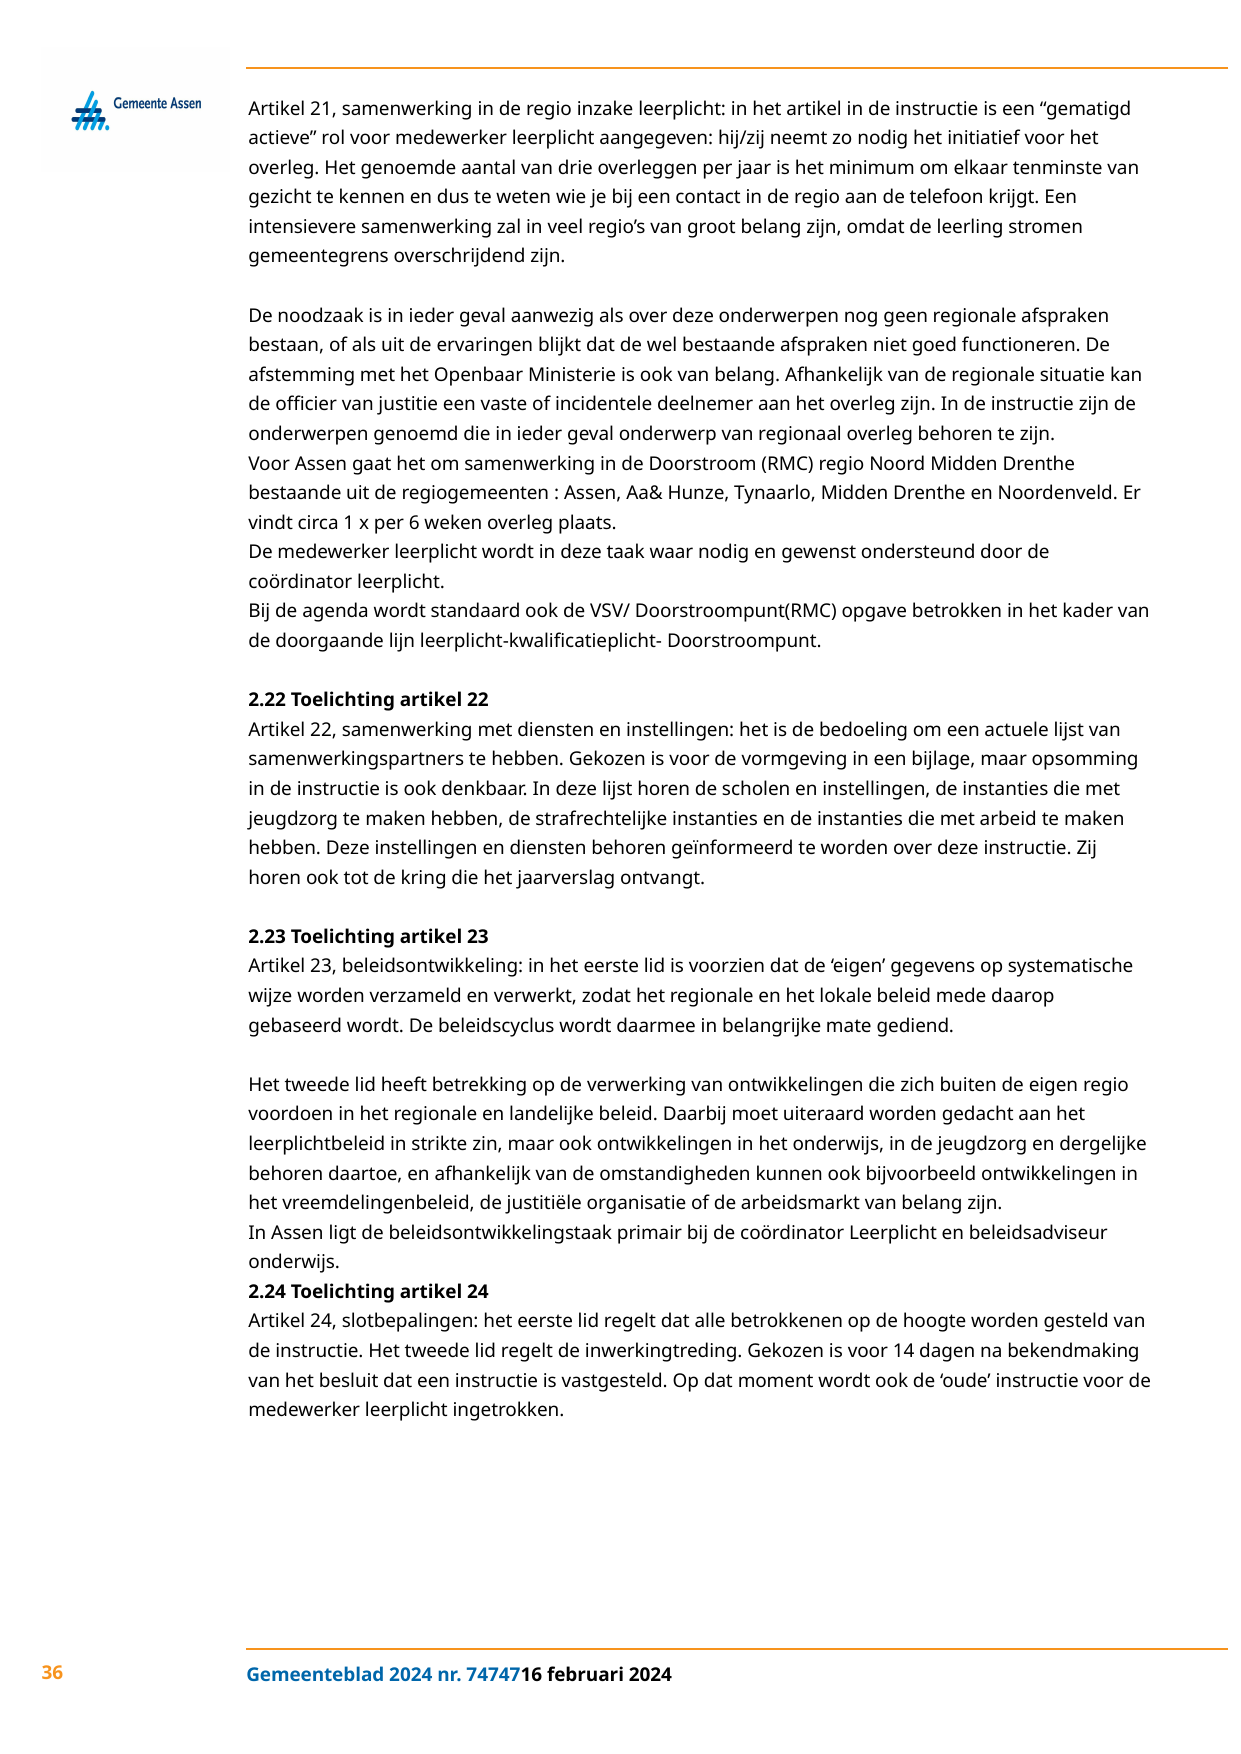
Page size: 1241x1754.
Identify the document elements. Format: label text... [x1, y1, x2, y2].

text 2.23 Toelichting artikel 23 [248, 923, 1152, 949]
text Het tweede lid heeft betrekking op de verwerking van ontwikkelingen die zich buiten de eigen regio voordoen in het regionale en landelijke beleid. Daarbij moet uiteraard worden gedacht aan het leerplichtbeleid in strikte zin, maar ook ontwikkelingen in het onderwijs, in de jeugdzorg en dergelijke behoren daartoe, en afhankelijk van de omstandigheden kunnen ook bijvoorbeeld ontwikkelingen in het vreemdelingenbeleid, de justitiële organisatie of de arbeidsmarkt van belang zijn. [248, 1071, 1152, 1215]
text Artikel 21, samenwerking in de regio inzake leerplicht: in het artikel in de instructie is een “gematigd actieve” rol voor medewerker leerplicht aangegeven: hij/zij neemt zo nodig het initiatief voor het overleg. Het genoemde aantal van drie overleggen per jaar is het minimum om elkaar tenminste van gezicht te kennen en dus te weten wie je bij een contact in de regio aan de telefoon krijgt. Een intensievere samenwerking zal in veel regio’s van groot belang zijn, omdat de leerling stromen gemeentegrens overschrijdend zijn. [248, 95, 1152, 268]
text De medewerker leerplicht wordt in deze taak waar nodig en gewenst ondersteund door de coördinator leerplicht. [248, 538, 1152, 594]
text In Assen ligt de beleidsontwikkelingstaak primair bij de coördinator Leerplicht en beleidsadviseur onderwijs. [248, 1219, 1152, 1274]
text Bij de agenda wordt standaard ook de VSV/ Doorstroompunt(RMC) opgave betrokken in het kader van de doorgaande lijn leerplicht-kwalificatieplicht- Doorstroompunt. [248, 598, 1152, 653]
text Artikel 23, beleidsontwikkeling: in het eerste lid is voorzien dat de ‘eigen’ gegevens op systematische wijze worden verzameld en verwerkt, zodat het regionale en het lokale beleid mede daarop gebaseerd wordt. De beleidscyclus wordt daarmee in belangrijke mate gediend. [248, 953, 1152, 1038]
text Artikel 22, samenwerking met diensten en instellingen: het is de bedoeling om een actuele lijst van samenwerkingspartners te hebben. Gekozen is voor de vormgeving in een bijlage, maar opsomming in de instructie is ook denkbaar. In deze lijst horen de scholen en instellingen, de instanties die met jeugdzorg te maken hebben, de strafrechtelijke instanties en de instanties die met arbeid te maken hebben. Deze instellingen en diensten behoren geïnformeerd te worden over deze instructie. Zij horen ook tot de kring die het jaarverslag ontvangt. [248, 716, 1152, 890]
text Voor Assen gaat het om samenwerking in de Doorstroom (RMC) regio Noord Midden Drenthe bestaande uit de regiogemeenten : Assen, Aa& Hunze, Tynaarlo, Midden Drenthe en Noordenveld. Er vindt circa 1 x per 6 weken overleg plaats. [248, 450, 1152, 535]
picture [41, 47, 231, 172]
text Artikel 24, slotbepalingen: het eerste lid regelt dat alle betrokkenen op de hoogte worden gesteld van de instructie. Het tweede lid regelt de inwerkingtreding. Gekozen is voor 14 dagen na bekendmaking van het besluit dat een instructie is vastgesteld. Op dat moment wordt ook de ‘oude’ instructie voor de medewerker leerplicht ingetrokken. [248, 1308, 1152, 1422]
text 2.24 Toelichting artikel 24 [248, 1278, 1152, 1304]
text 2.22 Toelichting artikel 22 [248, 686, 1152, 712]
text De noodzaak is in ieder geval aanwezig als over deze onderwerpen nog geen regionale afspraken bestaan, of als uit de ervaringen blijkt dat de wel bestaande afspraken niet goed functioneren. De afstemming met het Openbaar Ministerie is ook van belang. Afhankelijk van de regionale situatie kan de officier van justitie een vaste of incidentele deelnemer aan het overleg zijn. In de instructie zijn de onderwerpen genoemd die in ieder geval onderwerp van regionaal overleg behoren te zijn. [248, 302, 1152, 446]
